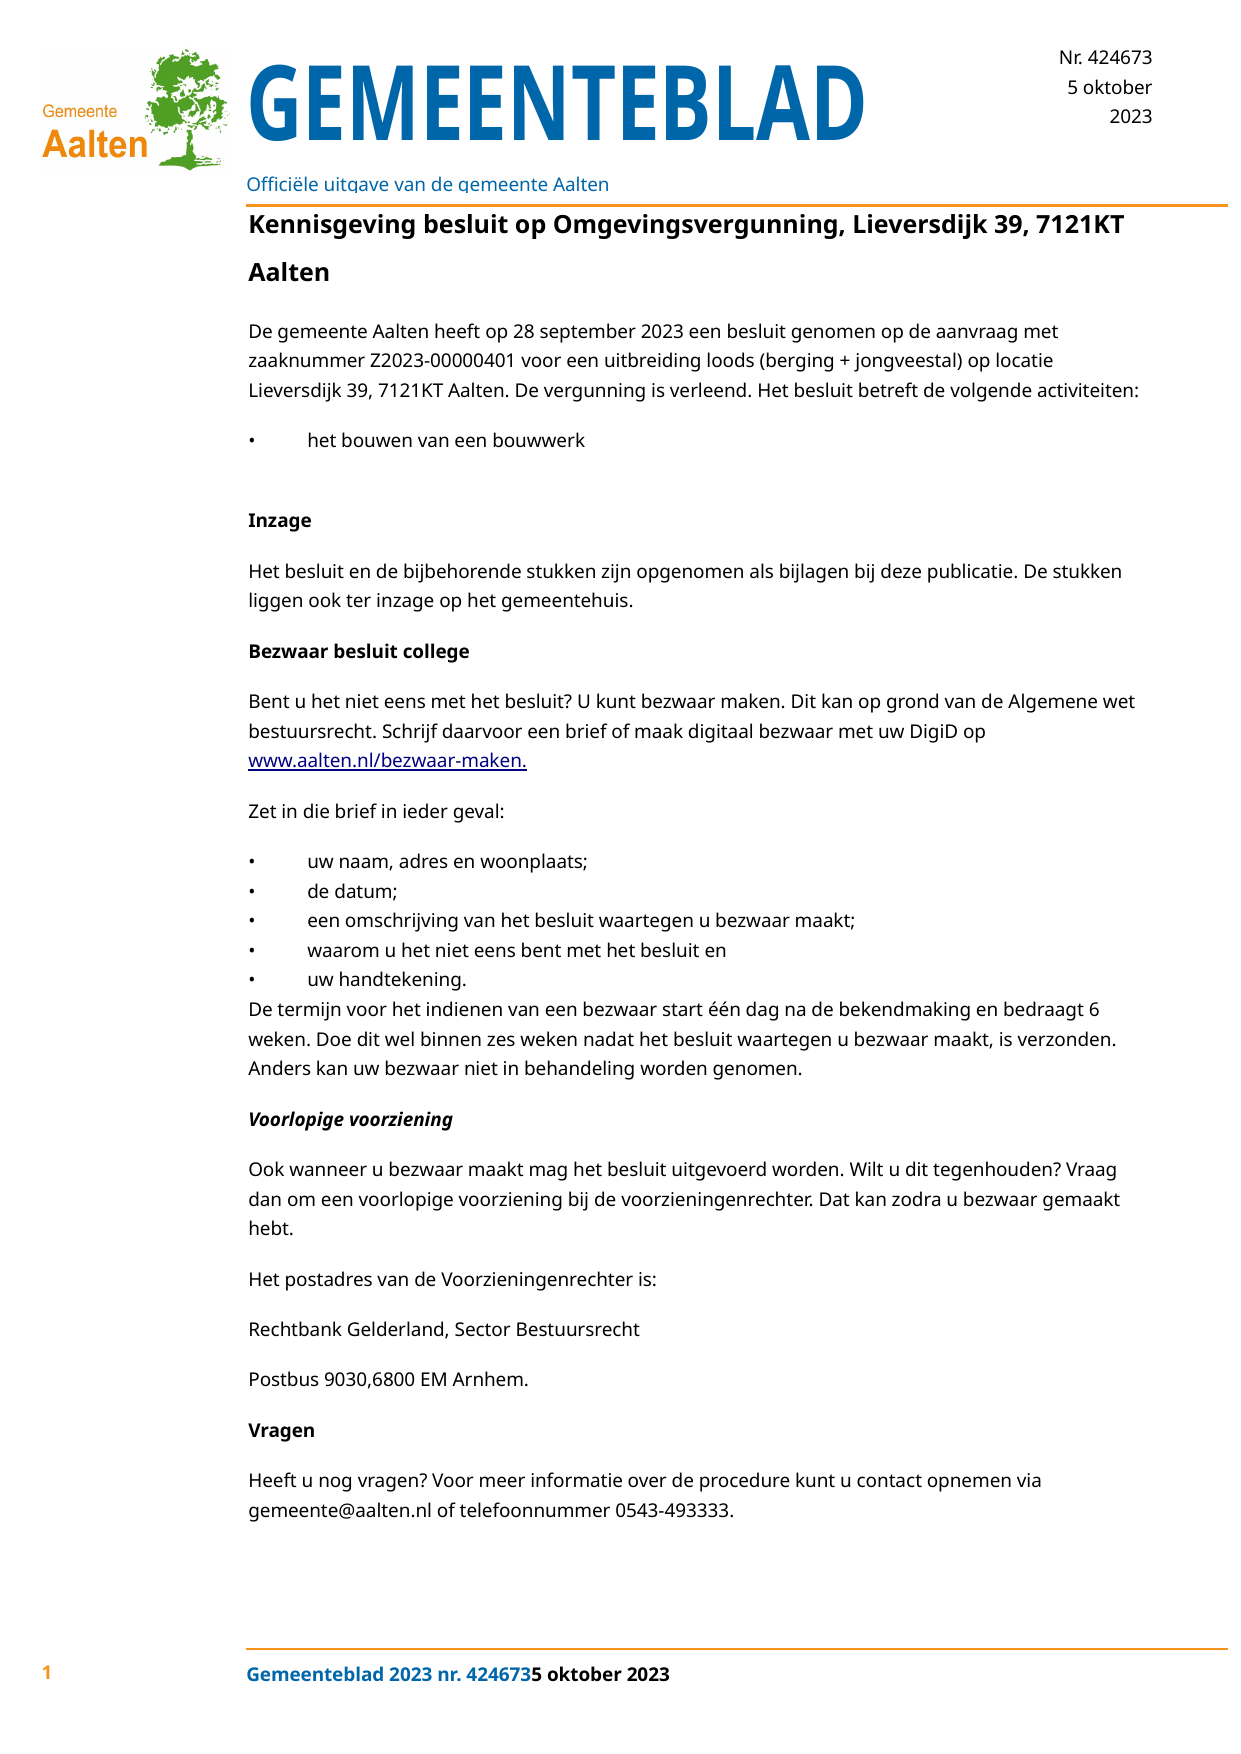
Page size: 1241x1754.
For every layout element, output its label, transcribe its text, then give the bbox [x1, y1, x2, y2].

text Het besluit en de bijbehorende stukken zijn opgenomen als bijlagen bij deze publicatie. De stukken liggen ook ter inzage op het gemeentehuis. [248, 558, 1152, 613]
text Het postadres van de Voorzieningenrechter is: [248, 1266, 1152, 1292]
list uw naam, adres en woonplaats; [248, 848, 1152, 874]
text Inzage [248, 507, 1152, 533]
text Rechtbank Gelderland, Sector Bestuursrecht [248, 1316, 1152, 1342]
picture [41, 47, 231, 172]
text Kennisgeving besluit op Omgevingsvergunning, Lieversdijk 39, 7121KT Aalten [248, 207, 1152, 288]
text Bent u het niet eens met het besluit? U kunt bezwaar maken. Dit kan op grond van de Algemene wet bestuursrecht. Schrijf daarvoor een brief of maak digitaal bezwaar met uw DigiD op www.aalten.nl/bezwaar-maken. [248, 688, 1152, 773]
list een omschrijving van het besluit waartegen u bezwaar maakt; [248, 907, 1152, 933]
text Vragen [248, 1417, 1152, 1443]
text Zet in die brief in ieder geval: [248, 798, 1152, 824]
text Voorlopige voorziening [248, 1106, 1152, 1132]
text Postbus 9030,6800 EM Arnhem. [248, 1367, 1152, 1392]
list waarom u het niet eens bent met het besluit en [248, 937, 1152, 963]
list de datum; [248, 878, 1152, 904]
text Ook wanneer u bezwaar maakt mag het besluit uitgevoerd worden. Wilt u dit tegenhouden? Vraag dan om een voorlopige voorziening bij de voorzieningenrechter. Dat kan zodra u bezwaar gemaakt hebt. [248, 1156, 1152, 1241]
list het bouwen van een bouwwerk [248, 427, 1152, 453]
text De termijn voor het indienen van een bezwaar start één dag na de bekendmaking en bedraagt 6 weken. Doe dit wel binnen zes weken nadat het besluit waartegen u bezwaar maakt, is verzonden. Anders kan uw bezwaar niet in behandeling worden genomen. [248, 996, 1152, 1081]
text De gemeente Aalten heeft op 28 september 2023 een besluit genomen op de aanvraag met zaaknummer Z2023-00000401 voor een uitbreiding loods (berging + jongveestal) op locatie Lieversdijk 39, 7121KT Aalten. De vergunning is verleend. Het besluit betreft de volgende activiteiten: [248, 318, 1152, 403]
text Bezwaar besluit college [248, 638, 1152, 664]
text Heeft u nog vragen? Voor meer informatie over de procedure kunt u contact opnemen via gemeente@aalten.nl of telefoonnummer 0543-493333. [248, 1467, 1152, 1523]
list uw handtekening. [248, 967, 1152, 992]
